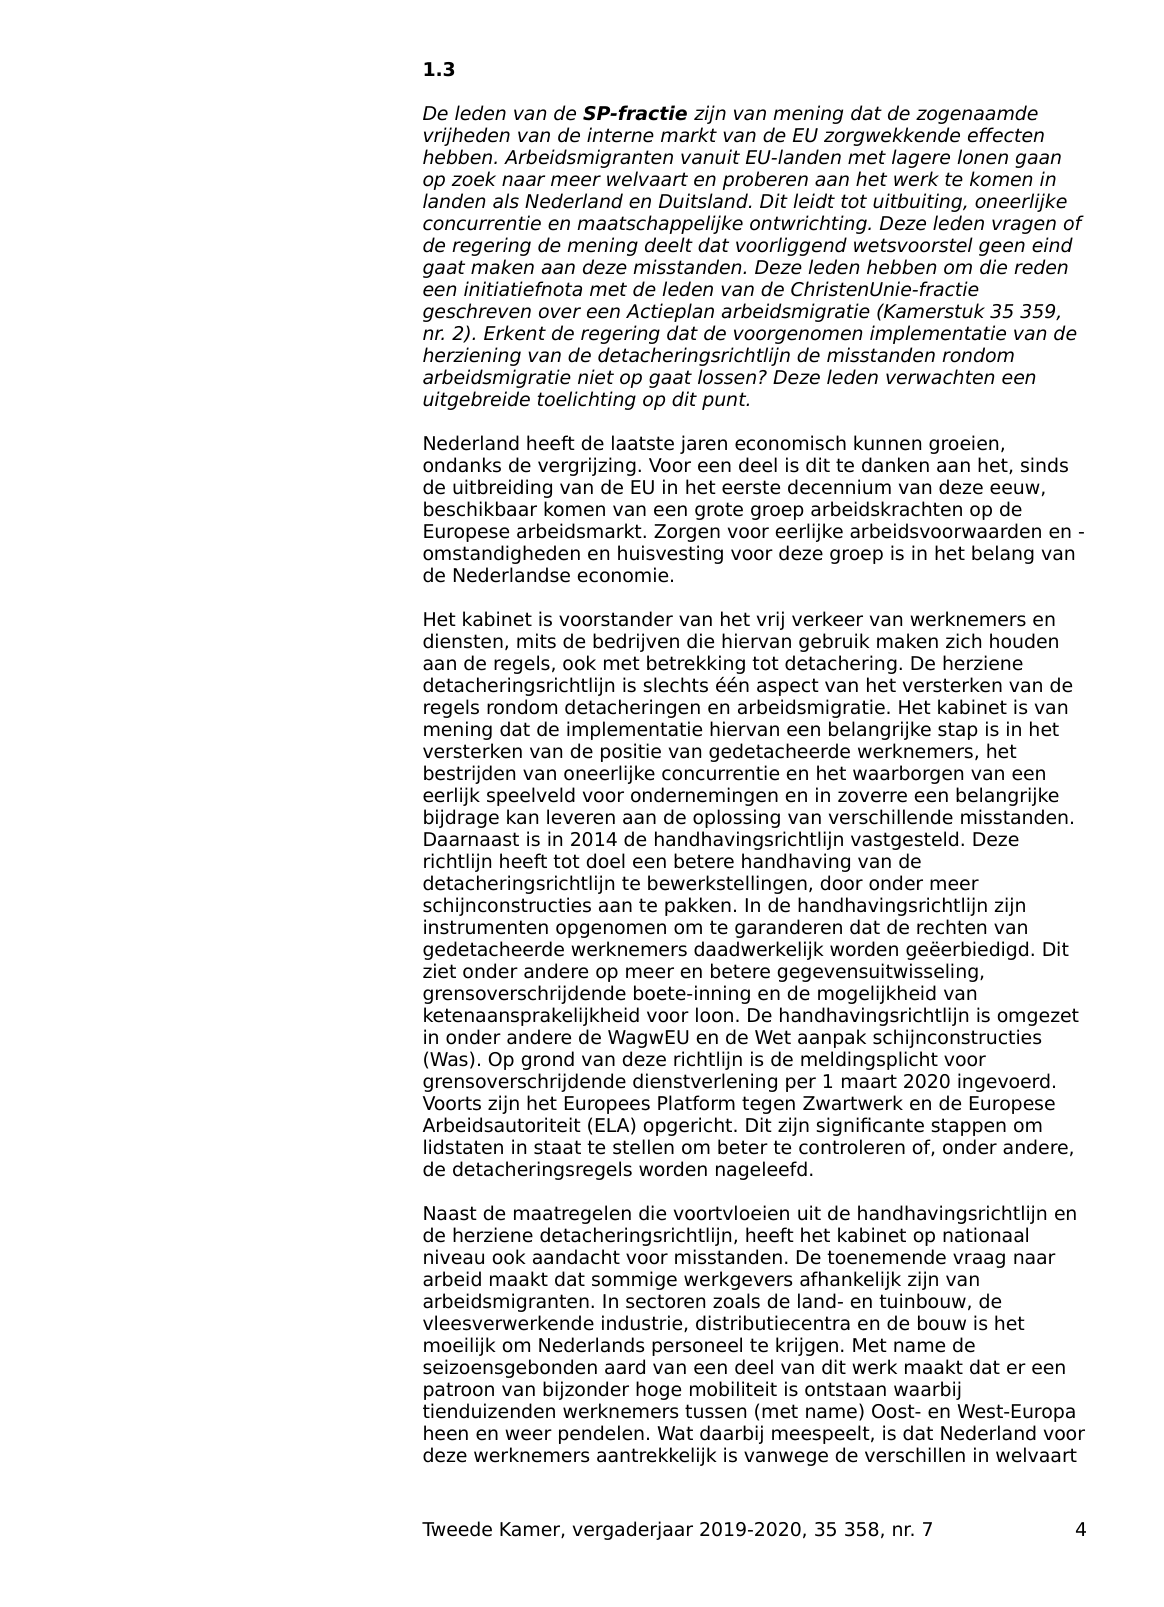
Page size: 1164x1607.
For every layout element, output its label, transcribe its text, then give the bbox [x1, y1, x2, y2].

text De leden van de SP-fractie zijn van mening dat de zogenaamde vrijheden van de interne markt van de EU zorgwekkende effecten hebben. Arbeidsmigranten vanuit EU-landen met lagere lonen gaan op zoek naar meer welvaart en proberen aan het werk te komen in landen als Nederland en Duitsland. Dit leidt tot uitbuiting, oneerlijke concurrentie en maatschappelijke ontwrichting. Deze leden vragen of de regering de mening deelt dat voorliggend wetsvoorstel geen eind gaat maken aan deze misstanden. Deze leden hebben om die reden een initiatiefnota met de leden van de ChristenUnie-fractie geschreven over een Actieplan arbeidsmigratie (Kamerstuk 35 359, nr. 2). Erkent de regering dat de voorgenomen implementatie van de herziening van de detacheringsrichtlijn de misstanden rondom arbeidsmigratie niet op gaat lossen? Deze leden verwachten een uitgebreide toelichting op dit punt. [422, 103, 1087, 411]
text Het kabinet is voorstander van het vrij verkeer van werknemers en diensten, mits de bedrijven die hiervan gebruik maken zich houden aan de regels, ook met betrekking tot detachering. De herziene detacheringsrichtlijn is slechts één aspect van het versterken van de regels rondom detacheringen en arbeidsmigratie. Het kabinet is van mening dat de implementatie hiervan een belangrijke stap is in het versterken van de positie van gedetacheerde werknemers, het bestrijden van oneerlijke concurrentie en het waarborgen van een eerlijk speelveld voor ondernemingen en in zoverre een belangrijke bijdrage kan leveren aan de oplossing van verschillende misstanden. Daarnaast is in 2014 de handhavingsrichtlijn vastgesteld. Deze richtlijn heeft tot doel een betere handhaving van de detacheringsrichtlijn te bewerkstellingen, door onder meer schijnconstructies aan te pakken. In de handhavingsrichtlijn zijn instrumenten opgenomen om te garanderen dat de rechten van gedetacheerde werknemers daadwerkelijk worden geëerbiedigd. Dit ziet onder andere op meer en betere gegevensuitwisseling, grensoverschrijdende boete-inning en de mogelijkheid van ketenaansprakelijkheid voor loon. De handhavingsrichtlijn is omgezet in onder andere de WagwEU en de Wet aanpak schijnconstructies (Was). Op grond van deze richtlijn is de meldingsplicht voor grensoverschrijdende dienstverlening per 1 maart 2020 ingevoerd. Voorts zijn het Europees Platform tegen Zwartwerk en de Europese Arbeidsautoriteit (ELA) opgericht. Dit zijn significante stappen om lidstaten in staat te stellen om beter te controleren of, onder andere, de detacheringsregels worden nageleefd. [422, 609, 1087, 1181]
subtitle 1.3 [422, 59, 1087, 81]
text Nederland heeft de laatste jaren economisch kunnen groeien, ondanks de vergrijzing. Voor een deel is dit te danken aan het, sinds de uitbreiding van de EU in het eerste decennium van deze eeuw, beschikbaar komen van een grote groep arbeidskrachten op de Europese arbeidsmarkt. Zorgen voor eerlijke arbeidsvoorwaarden en -omstandigheden en huisvesting voor deze groep is in het belang van de Nederlandse economie. [422, 433, 1087, 587]
text Naast de maatregelen die voortvloeien uit de handhavingsrichtlijn en de herziene detacheringsrichtlijn, heeft het kabinet op nationaal niveau ook aandacht voor misstanden. De toenemende vraag naar arbeid maakt dat sommige werkgevers afhankelijk zijn van arbeidsmigranten. In sectoren zoals de land- en tuinbouw, de vleesverwerkende industrie, distributiecentra en de bouw is het moeilijk om Nederlands personeel te krijgen. Met name de seizoensgebonden aard van een deel van dit werk maakt dat er een patroon van bijzonder hoge mobiliteit is ontstaan waarbij tienduizenden werknemers tussen (met name) Oost- en West-Europa heen en weer pendelen. Wat daarbij meespeelt, is dat Nederland voor deze werknemers aantrekkelijk is vanwege de verschillen in welvaart [422, 1203, 1087, 1467]
